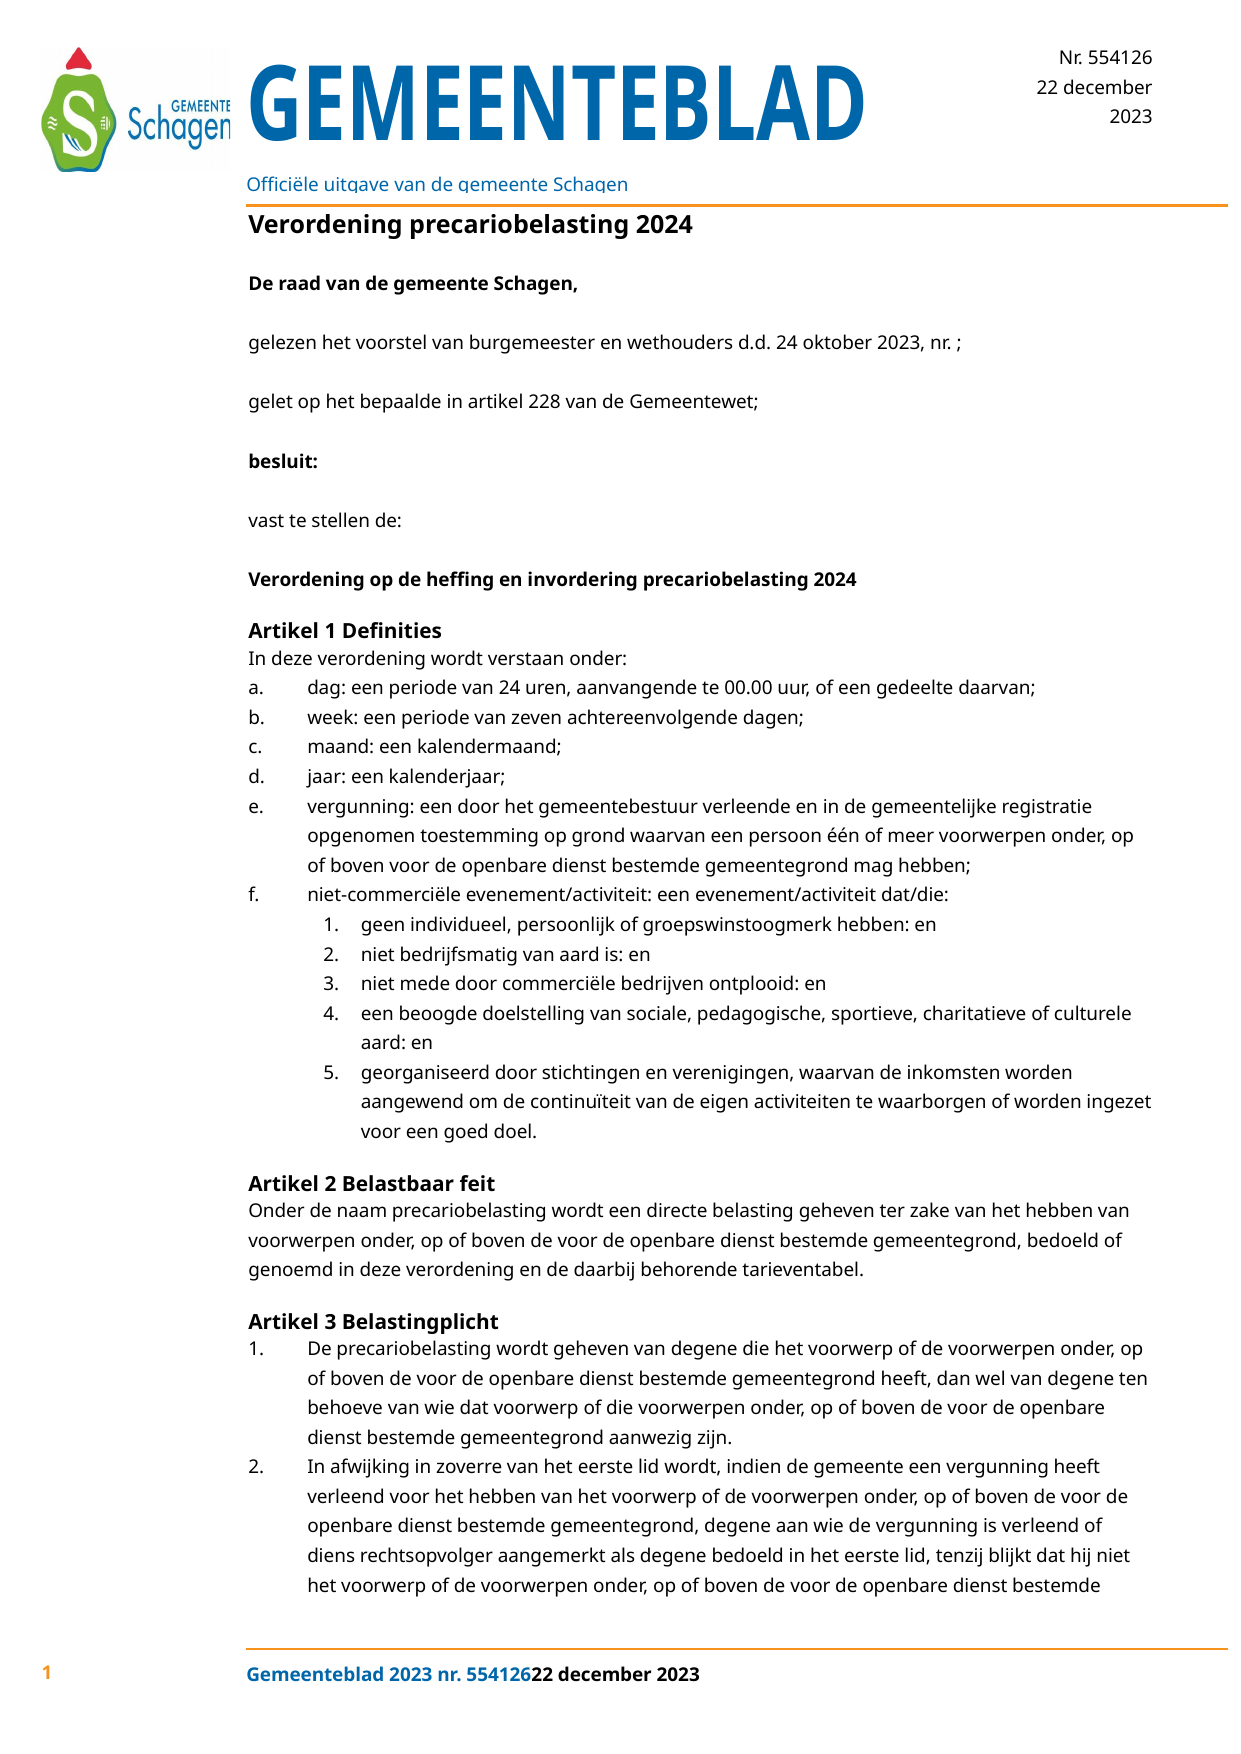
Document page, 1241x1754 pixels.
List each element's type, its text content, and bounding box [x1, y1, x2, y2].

text Verordening precariobelasting 2024 [248, 207, 1152, 241]
list niet mede door commerciële bedrijven ontplooid: en [323, 970, 1152, 996]
text Artikel 2 Belastbaar feit [248, 1169, 1152, 1197]
picture [41, 47, 231, 172]
list niet bedrijfsmatig van aard is: en [323, 941, 1152, 967]
text Artikel 1 Definities [248, 617, 1152, 645]
text besluit: [248, 448, 1152, 473]
list geen individueel, persoonlijk of groepswinstoogmerk hebben: en [323, 911, 1152, 937]
text gelet op het bepaalde in artikel 228 van de Gemeentewet; [248, 389, 1152, 414]
list een beoogde doelstelling van sociale, pedagogische, sportieve, charitatieve of culturele aard: en [323, 1000, 1152, 1055]
list niet-commerciële evenement/activiteit: een evenement/activiteit dat/die: [248, 882, 1152, 907]
text gelezen het voorstel van burgemeester en wethouders d.d. 24 oktober 2023, nr. ; [248, 329, 1152, 355]
text De raad van de gemeente Schagen, [248, 270, 1152, 296]
text Verordening op de heffing en invordering precariobelasting 2024 [248, 566, 1152, 592]
list vergunning: een door het gemeentebestuur verleende en in de gemeentelijke registratie opgenomen toestemming op grond waarvan een persoon één of meer voorwerpen onder, op of boven voor de openbare dienst bestemde gemeentegrond mag hebben; [248, 793, 1152, 878]
list maand: een kalendermaand; [248, 734, 1152, 759]
text Onder de naam precariobelasting wordt een directe belasting geheven ter zake van het hebben van voorwerpen onder, op of boven de voor de openbare dienst bestemde gemeentegrond, bedoeld of genoemd in deze verordening en de daarbij behorende tarieventabel. [248, 1197, 1152, 1282]
text In deze verordening wordt verstaan onder: [248, 645, 1152, 671]
text vast te stellen de: [248, 507, 1152, 533]
list De precariobelasting wordt geheven van degene die het voorwerp of de voorwerpen onder, op of boven de voor de openbare dienst bestemde gemeentegrond heeft, dan wel van degene ten behoeve van wie dat voorwerp of die voorwerpen onder, op of boven de voor de openbare dienst bestemde gemeentegrond aanwezig zijn. [248, 1335, 1152, 1450]
list week: een periode van zeven achtereenvolgende dagen; [248, 704, 1152, 730]
list georganiseerd door stichtingen en verenigingen, waarvan de inkomsten worden aangewend om de continuïteit van de eigen activiteiten te waarborgen of worden ingezet voor een goed doel. [323, 1059, 1152, 1144]
list In afwijking in zoverre van het eerste lid wordt, indien de gemeente een vergunning heeft verleend voor het hebben van het voorwerp of de voorwerpen onder, op of boven de voor de openbare dienst bestemde gemeentegrond, degene aan wie de vergunning is verleend of diens rechtsopvolger aangemerkt als degene bedoeld in het eerste lid, tenzij blijkt dat hij niet het voorwerp of de voorwerpen onder, op of boven de voor de openbare dienst bestemde [248, 1453, 1152, 1598]
list jaar: een kalenderjaar; [248, 763, 1152, 789]
text Artikel 3 Belastingplicht [248, 1307, 1152, 1335]
list dag: een periode van 24 uren, aanvangende te 00.00 uur, of een gedeelte daarvan; [248, 674, 1152, 700]
